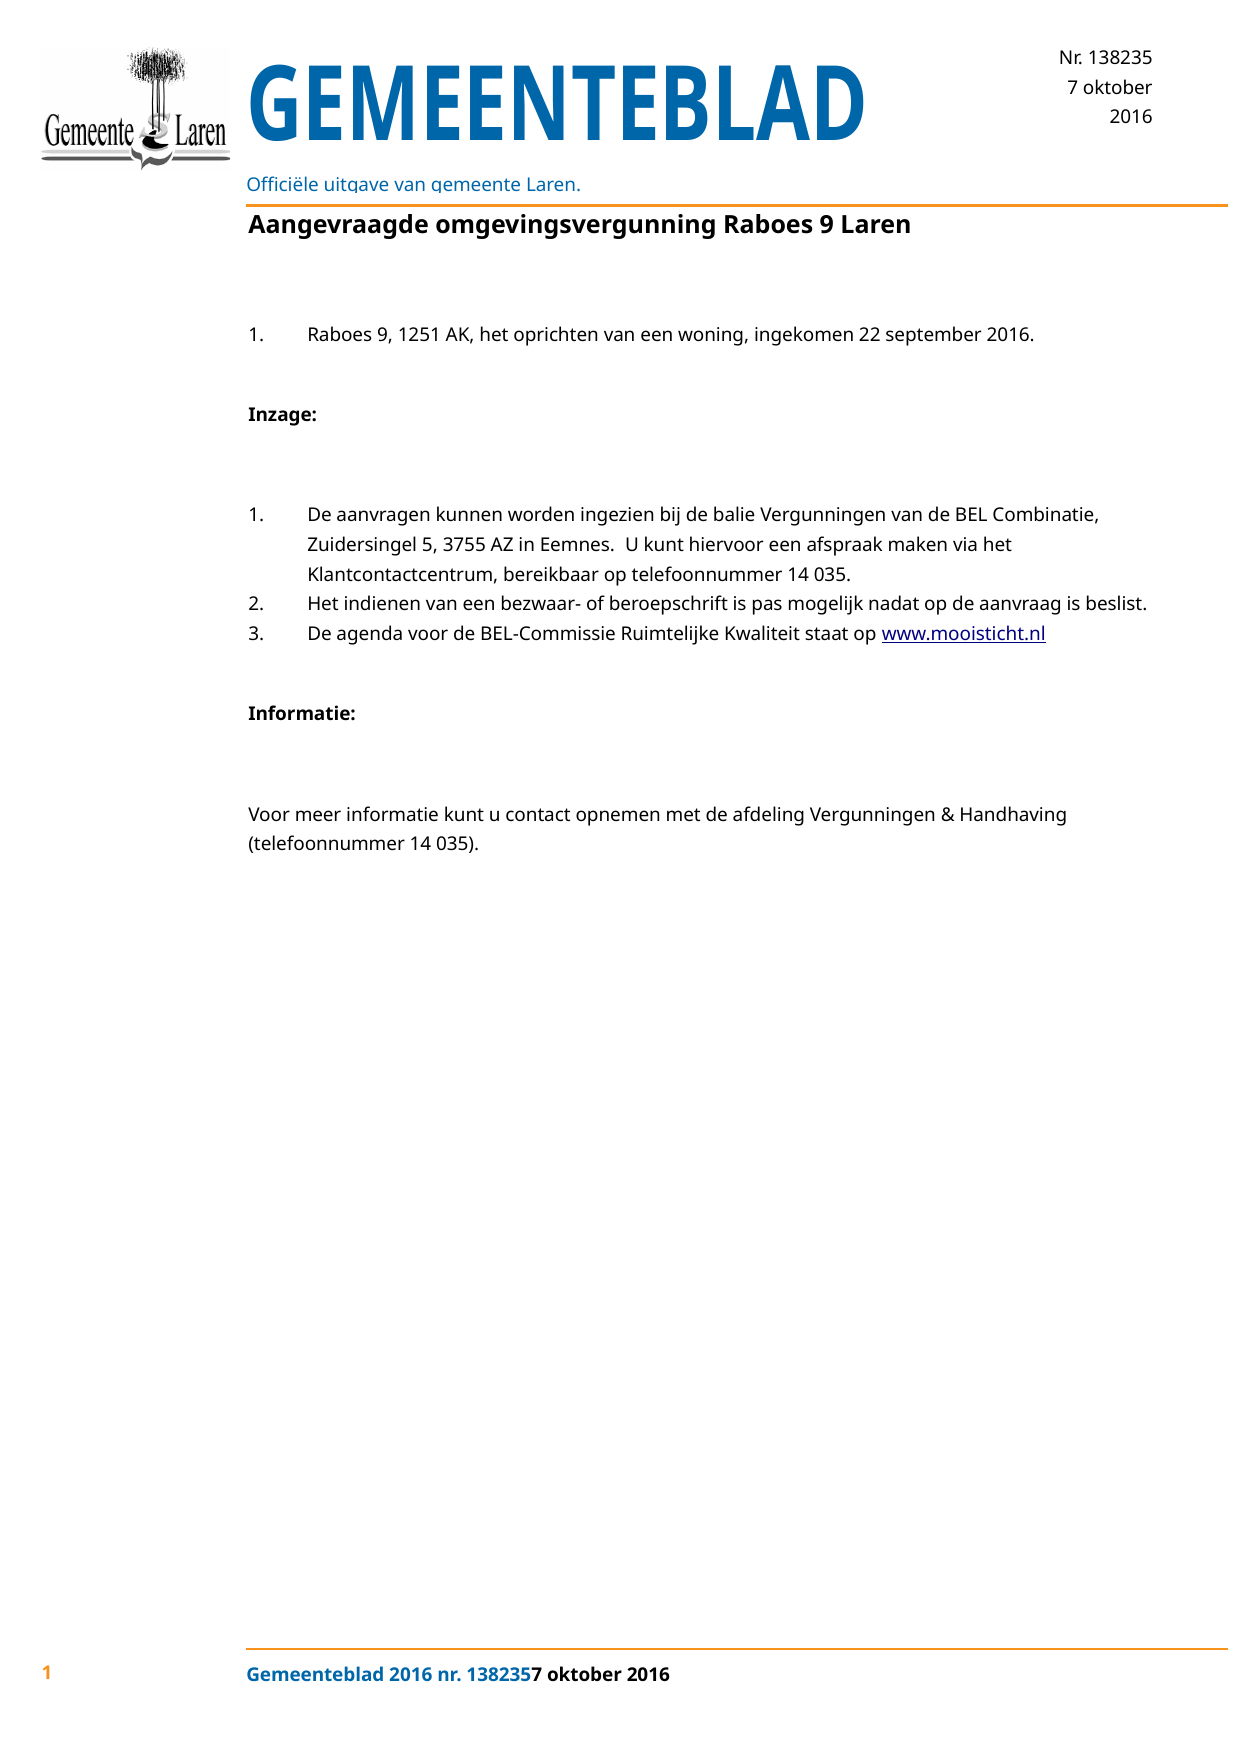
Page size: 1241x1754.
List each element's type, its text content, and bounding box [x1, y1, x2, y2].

text Voor meer informatie kunt u contact opnemen met de afdeling Vergunningen & Handhaving (telefoonnummer 14 035). [248, 801, 1152, 856]
list De aanvragen kunnen worden ingezien bij de balie Vergunningen van de BEL Combinatie, Zuidersingel 5, 3755 AZ in Eemnes. U kunt hiervoor een afspraak maken via het Klantcontactcentrum, bereikbaar op telefoonnummer 14 035. [248, 502, 1152, 586]
text Inzage: [248, 401, 1152, 426]
picture [41, 47, 231, 172]
text Informatie: [248, 700, 1152, 726]
list De agenda voor de BEL-Commissie Ruimtelijke Kwaliteit staat op www.mooisticht.nl [248, 620, 1152, 646]
list Het indienen van een bezwaar- of beroepschrift is pas mogelijk nadat op de aanvraag is beslist. [248, 590, 1152, 616]
text Aangevraagde omgevingsvergunning Raboes 9 Laren [248, 207, 1152, 241]
list Raboes 9, 1251 AK, het oprichten van een woning, ingekomen 22 september 2016. [248, 321, 1152, 346]
